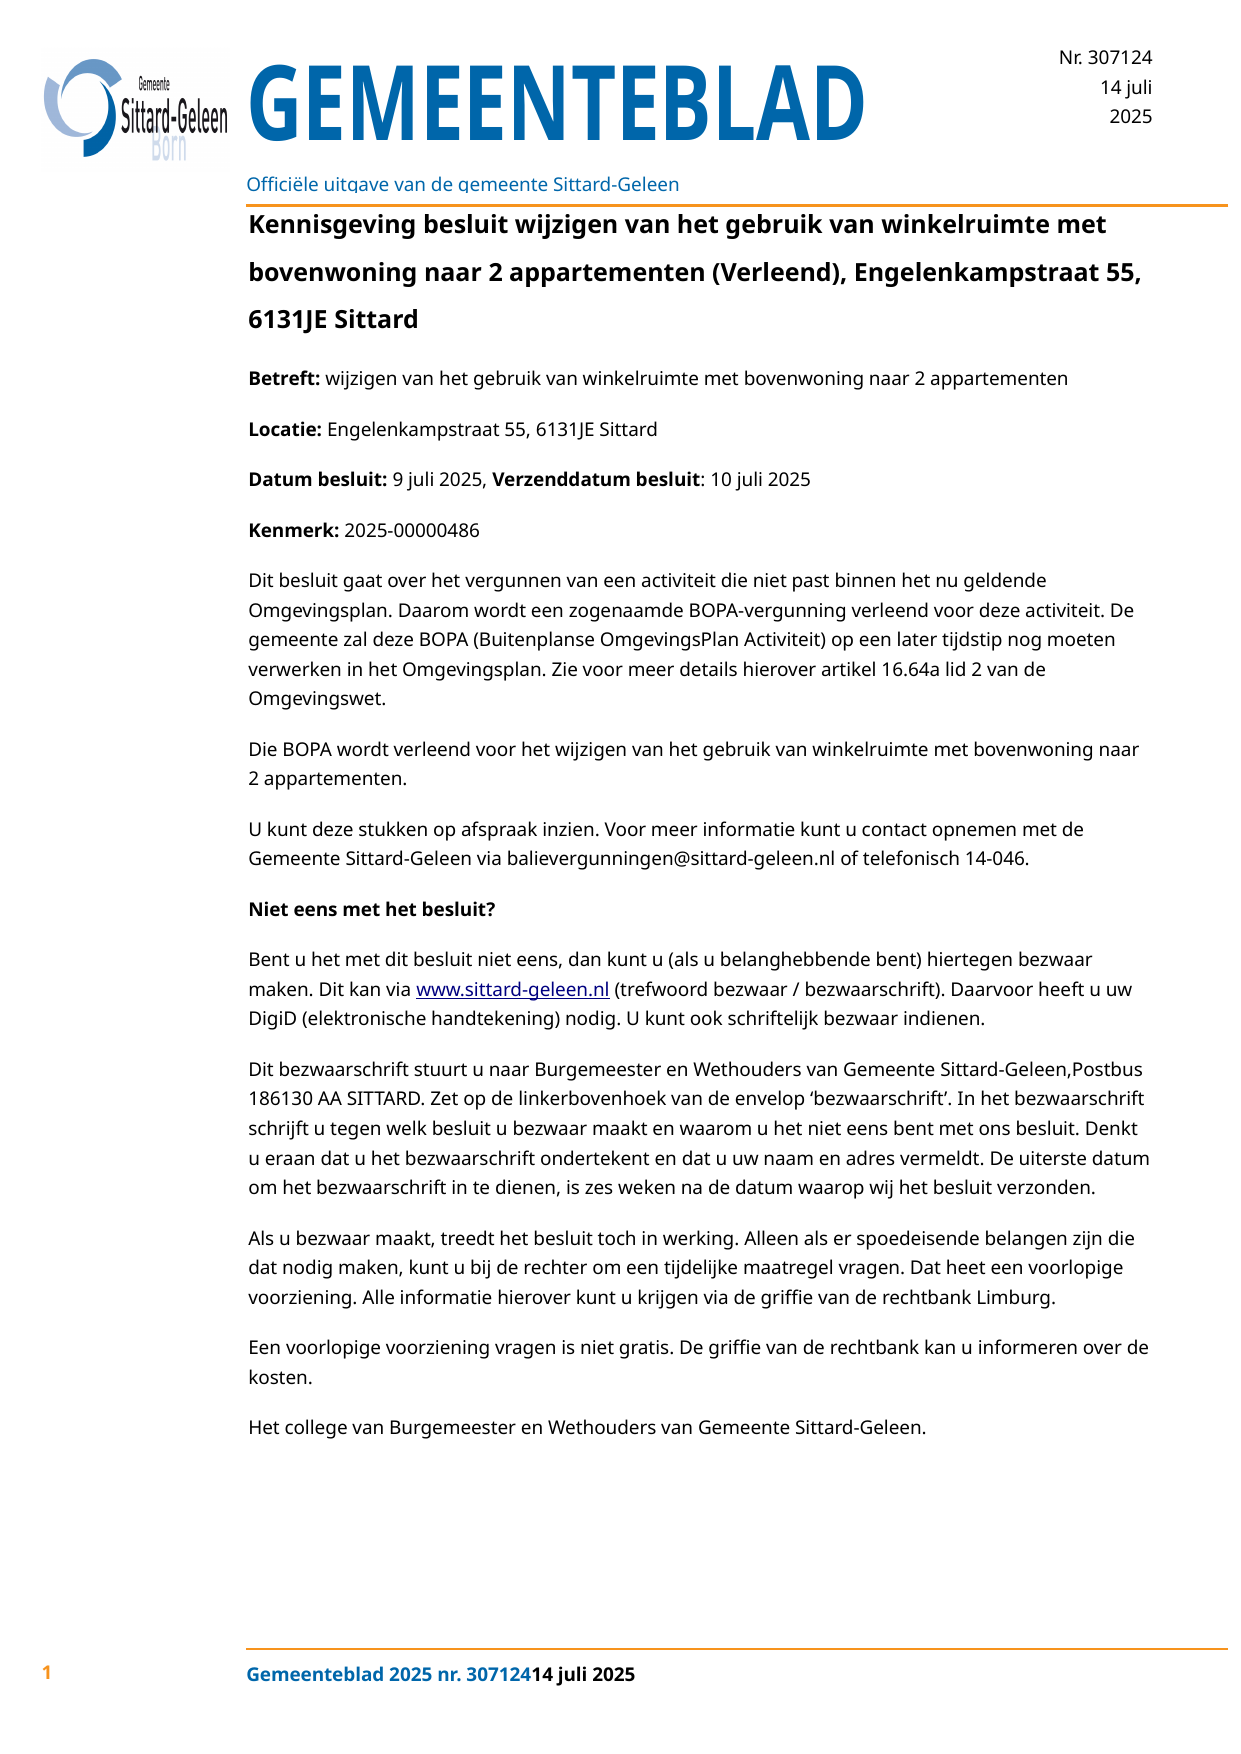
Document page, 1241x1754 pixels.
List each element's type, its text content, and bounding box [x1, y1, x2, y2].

text Dit bezwaarschrift stuurt u naar Burgemeester en Wethouders van Gemeente Sittard-Geleen,Postbus 186130 AA SITTARD. Zet op de linkerbovenhoek van de envelop ‘bezwaarschrift’. In het bezwaarschrift schrijft u tegen welk besluit u bezwaar maakt en waarom u het niet eens bent met ons besluit. Denkt u eraan dat u het bezwaarschrift ondertekent en dat u uw naam en adres vermeldt. De uiterste datum om het bezwaarschrift in te dienen, is zes weken na de datum waarop wij het besluit verzonden. [248, 1056, 1152, 1200]
text Dit besluit gaat over het vergunnen van een activiteit die niet past binnen het nu geldende Omgevingsplan. Daarom wordt een zogenaamde BOPA-vergunning verleend voor deze activiteit. De gemeente zal deze BOPA (Buitenplanse OmgevingsPlan Activiteit) op een later tijdstip nog moeten verwerken in het Omgevingsplan. Zie voor meer details hierover artikel 16.64a lid 2 van de Omgevingswet. [248, 567, 1152, 711]
text Bent u het met dit besluit niet eens, dan kunt u (als u belanghebbende bent) hiertegen bezwaar maken. Dit kan via www.sittard-geleen.nl (trefwoord bezwaar / bezwaarschrift). Daarvoor heeft u uw DigiD (elektronische handtekening) nodig. U kunt ook schriftelijk bezwaar indienen. [248, 946, 1152, 1031]
text Die BOPA wordt verleend voor het wijzigen van het gebruik van winkelruimte met bovenwoning naar 2 appartementen. [248, 736, 1152, 791]
text Het college van Burgemeester en Wethouders van Gemeente Sittard-Geleen. [248, 1414, 1152, 1440]
text Een voorlopige voorziening vragen is niet gratis. De griffie van de rechtbank kan u informeren over de kosten. [248, 1334, 1152, 1389]
text Kennisgeving besluit wijzigen van het gebruik van winkelruimte met bovenwoning naar 2 appartementen (Verleend), Engelenkampstraat 55, 6131JE Sittard [248, 207, 1152, 336]
text Betreft: wijzigen van het gebruik van winkelruimte met bovenwoning naar 2 appartementen [248, 366, 1152, 391]
text Niet eens met het besluit? [248, 896, 1152, 922]
picture [41, 47, 231, 172]
text Datum besluit: 9 juli 2025, Verzenddatum besluit: 10 juli 2025 [248, 466, 1152, 492]
text Locatie: Engelenkampstraat 55, 6131JE Sittard [248, 416, 1152, 442]
text Als u bezwaar maakt, treedt het besluit toch in werking. Alleen als er spoedeisende belangen zijn die dat nodig maken, kunt u bij de rechter om een tijdelijke maatregel vragen. Dat heet een voorlopige voorziening. Alle informatie hierover kunt u krijgen via de griffie van de rechtbank Limburg. [248, 1225, 1152, 1309]
text Kenmerk: 2025-00000486 [248, 517, 1152, 542]
text U kunt deze stukken op afspraak inzien. Voor meer informatie kunt u contact opnemen met de Gemeente Sittard-Geleen via balievergunningen@sittard-geleen.nl of telefonisch 14-046. [248, 816, 1152, 871]
